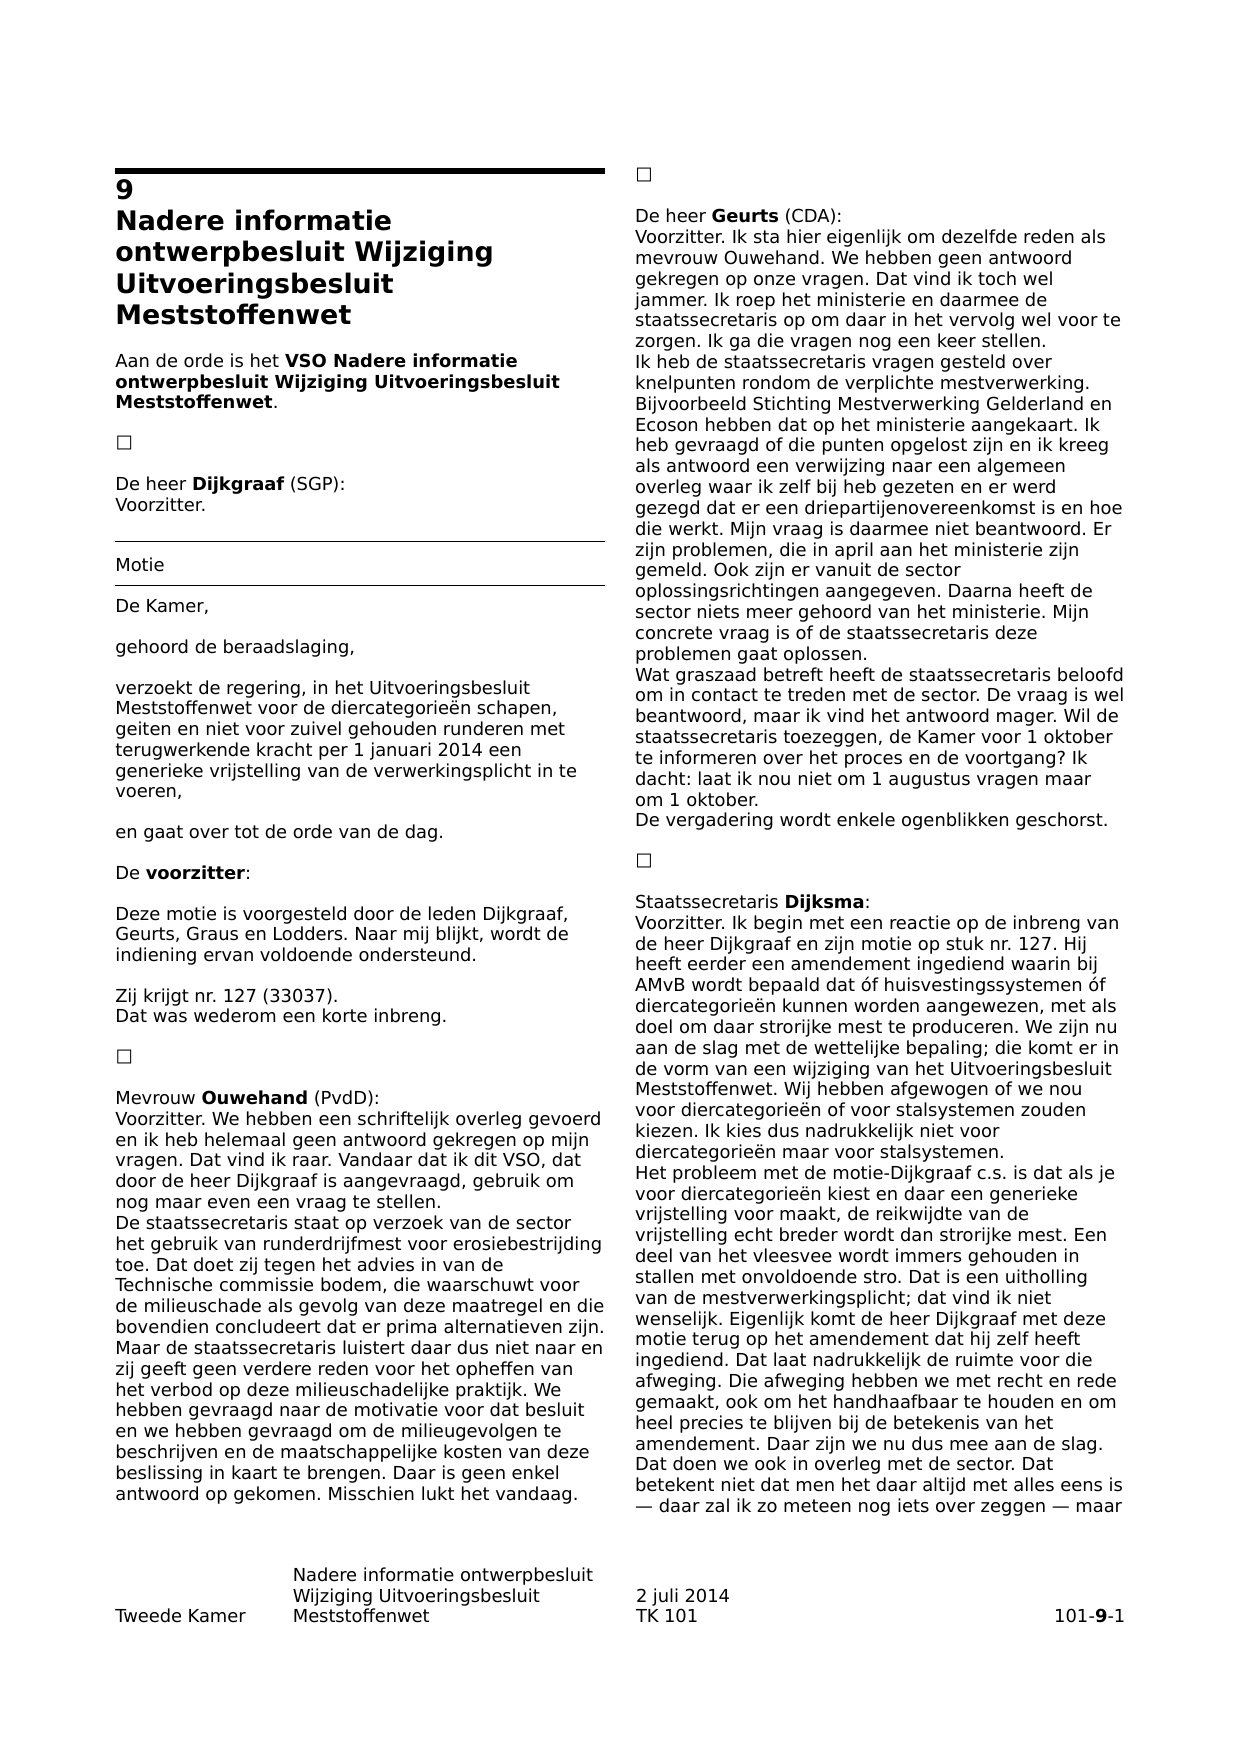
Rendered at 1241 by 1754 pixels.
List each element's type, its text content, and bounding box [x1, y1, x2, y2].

text ⬜ [635, 851, 1125, 872]
text ⬜ [115, 433, 605, 454]
text verzoekt de regering, in het Uitvoeringsbesluit Meststoffenwet voor de diercategorieën schapen, geiten en niet voor zuivel gehouden runderen met terugwerkende kracht per 1 januari 2014 een generieke vrijstelling van de verwerkingsplicht in te voeren, [115, 677, 605, 802]
text Motie [115, 555, 605, 576]
text Deze motie is voorgesteld door de leden Dijkgraaf, Geurts, Graus en Lodders. Naar mij blijkt, wordt de indiening ervan voldoende ondersteund. [115, 903, 605, 966]
text Dat was wederom een korte inbreng. [115, 1006, 605, 1027]
title 9 Nadere informatie ontwerpbesluit Wijziging Uitvoeringsbesluit Meststoffenwet [115, 174, 605, 331]
text Ik heb de staatssecretaris vragen gesteld over knelpunten rondom de verplichte mestverwerking. Bijvoorbeeld Stichting Mestverwerking Gelderland en Ecoson hebben dat op het ministerie aangekaart. Ik heb gevraagd of die punten opgelost zijn en ik kreeg als antwoord een verwijzing naar een algemeen overleg waar ik zelf bij heb gezeten en er werd gezegd dat er een driepartijenovereenkomst is en hoe die werkt. Mijn vraag is daarmee niet beantwoord. Er zijn problemen, die in april aan het ministerie zijn gemeld. Ook zijn er vanuit de sector oplossingsrichtingen aangegeven. Daarna heeft de sector niets meer gehoord van het ministerie. Mijn concrete vraag is of de staatssecretaris deze problemen gaat oplossen. [635, 352, 1125, 664]
text Mevrouw Ouwehand (PvdD): [115, 1088, 605, 1108]
text Wat graszaad betreft heeft de staatssecretaris beloofd om in contact te treden met de sector. De vraag is wel beantwoord, maar ik vind het antwoord mager. Wil de staatssecretaris toezeggen, de Kamer voor 1 oktober te informeren over het proces en de voortgang? Ik dacht: laat ik nou niet om 1 augustus vragen maar om 1 oktober. [635, 664, 1125, 810]
text De vergadering wordt enkele ogenblikken geschorst. [635, 810, 1125, 831]
text De Kamer, [115, 596, 605, 617]
text Het probleem met de motie-Dijkgraaf c.s. is dat als je voor diercategorieën kiest en daar een generieke vrijstelling voor maakt, de reikwijdte van de vrijstelling echt breder wordt dan strorijke mest. Een deel van het vleesvee wordt immers gehouden in stallen met onvoldoende stro. Dat is een uitholling van de mestverwerkingsplicht; dat vind ik niet wenselijk. Eigenlijk komt de heer Dijkgraaf met deze motie terug op het amendement dat hij zelf heeft ingediend. Dat laat nadrukkelijk de ruimte voor die afweging. Die afweging hebben we met recht en rede gemaakt, ook om het handhaafbaar te houden en om heel precies te blijven bij de betekenis van het amendement. Daar zijn we nu dus mee aan de slag. Dat doen we ook in overleg met de sector. Dat betekent niet dat men het daar altijd met alles eens is — daar zal ik zo meteen nog iets over zeggen — maar [635, 1162, 1125, 1517]
text Aan de orde is het VSO Nadere informatie ontwerpbesluit Wijziging Uitvoeringsbesluit Meststoffenwet. [115, 351, 605, 413]
text De heer Geurts (CDA): [635, 206, 1125, 227]
text De heer Dijkgraaf (SGP): [115, 474, 605, 494]
text Voorzitter. We hebben een schriftelijk overleg gevoerd en ik heb helemaal geen antwoord gekregen op mijn vragen. Dat vind ik raar. Vandaar dat ik dit VSO, dat door de heer Dijkgraaf is aangevraagd, gebruik om nog maar even een vraag te stellen. [115, 1108, 605, 1213]
text Voorzitter. [115, 494, 605, 515]
text en gaat over tot de orde van de dag. [115, 822, 605, 843]
text ⬜ [115, 1047, 605, 1068]
text Voorzitter. Ik begin met een reactie op de inbreng van de heer Dijkgraaf en zijn motie op stuk nr. 127. Hij heeft eerder een amendement ingediend waarin bij AMvB wordt bepaald dat óf huisvestingssystemen óf diercategorieën kunnen worden aangewezen, met als doel om daar strorijke mest te produceren. We zijn nu aan de slag met de wettelijke bepaling; die komt er in de vorm van een wijziging van het Uitvoeringsbesluit Meststoffenwet. Wij hebben afgewogen of we nou voor diercategorieën of voor stalsystemen zouden kiezen. Ik kies dus nadrukkelijk niet voor diercategorieën maar voor stalsystemen. [635, 912, 1125, 1162]
text gehoord de beraadslaging, [115, 637, 605, 657]
text Zij krijgt nr. 127 (33037). [115, 986, 605, 1006]
text Staatssecretaris Dijksma: [635, 892, 1125, 912]
text De voorzitter: [115, 863, 605, 883]
text ⬜ [635, 165, 1125, 186]
text Voorzitter. Ik sta hier eigenlijk om dezelfde reden als mevrouw Ouwehand. We hebben geen antwoord gekregen op onze vragen. Dat vind ik toch wel jammer. Ik roep het ministerie en daarmee de staatssecretaris op om daar in het vervolg wel voor te zorgen. Ik ga die vragen nog een keer stellen. [635, 227, 1125, 352]
text De staatssecretaris staat op verzoek van de sector het gebruik van runderdrijfmest voor erosiebestrijding toe. Dat doet zij tegen het advies in van de Technische commissie bodem, die waarschuwt voor de milieuschade als gevolg van deze maatregel en die bovendien concludeert dat er prima alternatieven zijn. Maar de staatssecretaris luistert daar dus niet naar en zij geeft geen verdere reden voor het opheffen van het verbod op deze milieuschadelijke praktijk. We hebben gevraagd naar de motivatie voor dat besluit en we hebben gevraagd om de milieugevolgen te beschrijven en de maatschappelijke kosten van deze beslissing in kaart te brengen. Daar is geen enkel antwoord op gekomen. Misschien lukt het vandaag. [115, 1213, 605, 1504]
